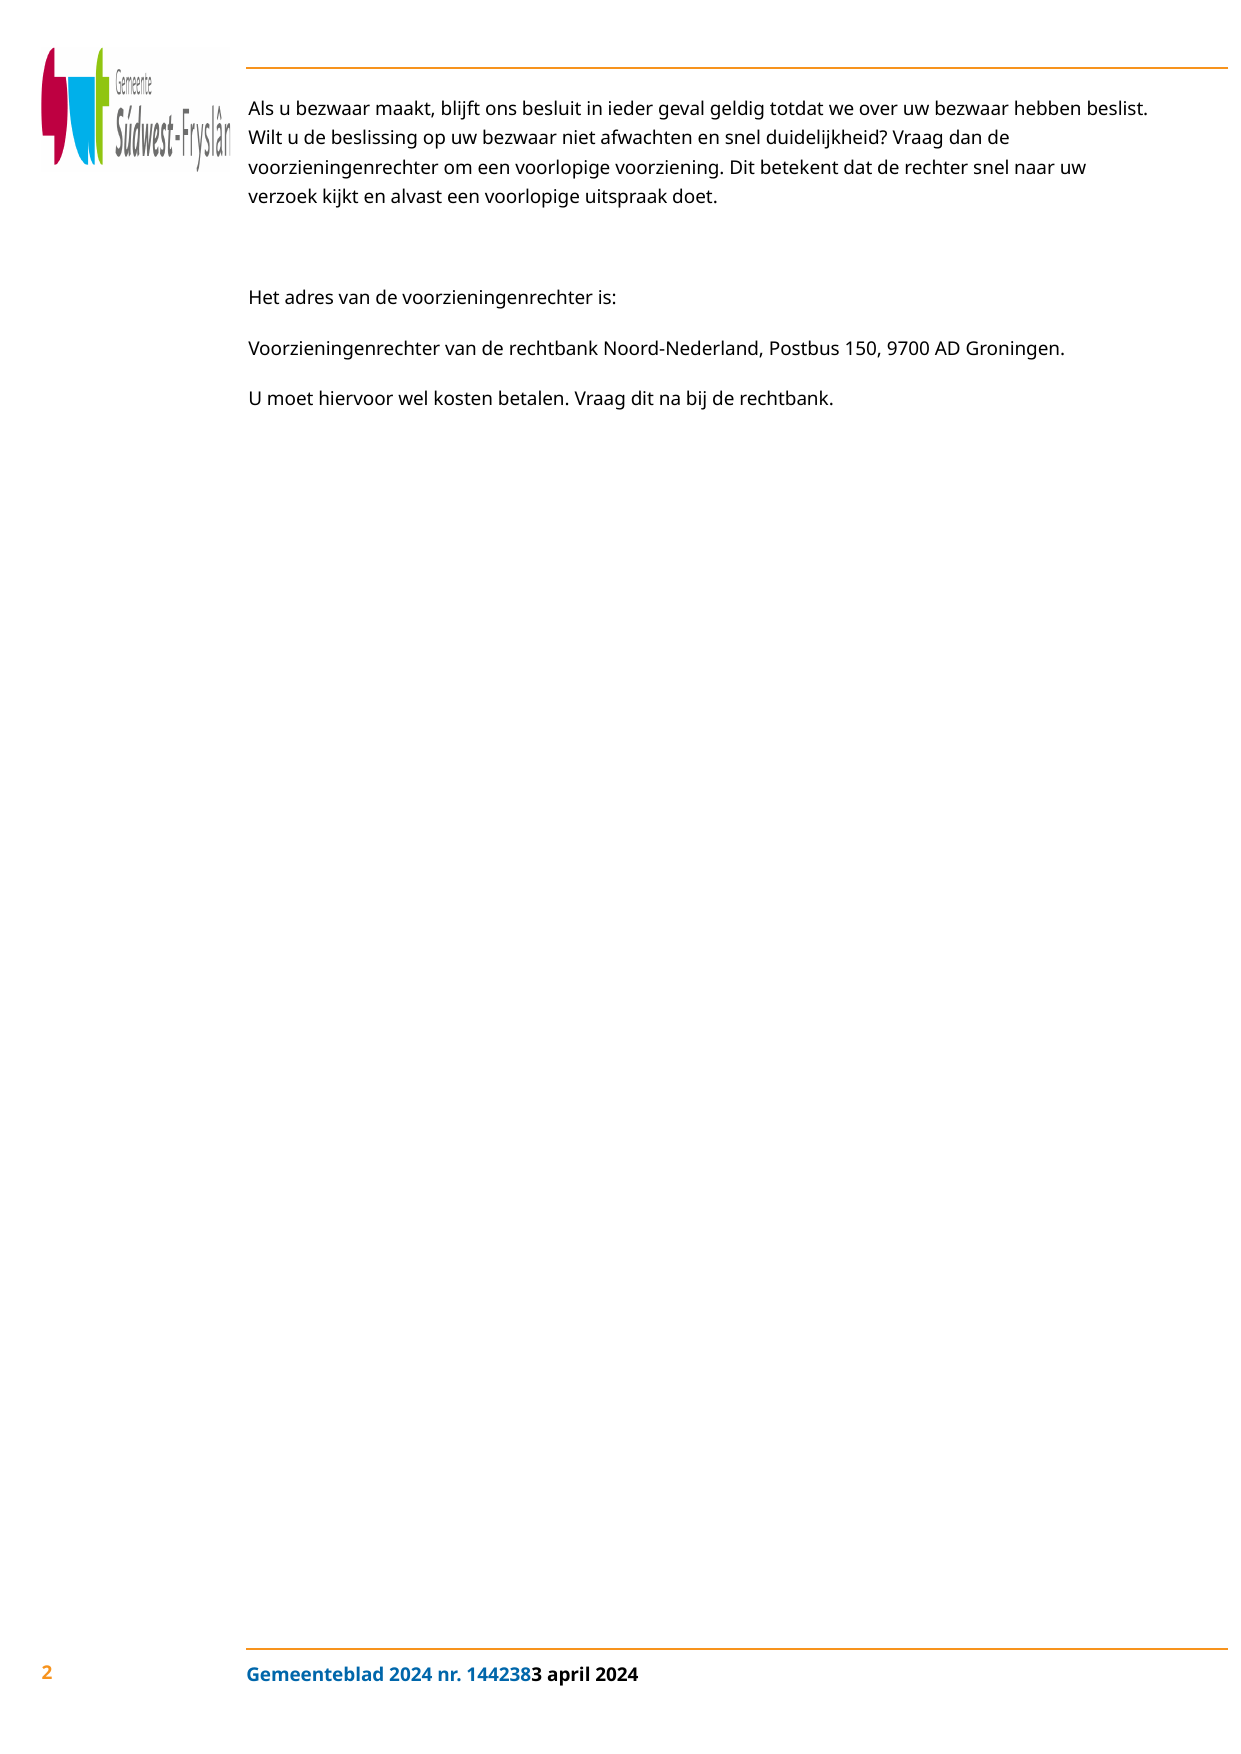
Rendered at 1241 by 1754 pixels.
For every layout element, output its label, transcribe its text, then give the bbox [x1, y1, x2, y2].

picture [41, 47, 231, 172]
text Als u bezwaar maakt, blijft ons besluit in ieder geval geldig totdat we over uw bezwaar hebben beslist. Wilt u de beslissing op uw bezwaar niet afwachten en snel duidelijkheid? Vraag dan de voorzieningenrechter om een voorlopige voorziening. Dit betekent dat de rechter snel naar uw verzoek kijkt en alvast een voorlopige uitspraak doet. [248, 95, 1152, 209]
text U moet hiervoor wel kosten betalen. Vraag dit na bij de rechtbank. [248, 385, 1152, 411]
text Het adres van de voorzieningenrechter is: [248, 284, 1152, 310]
text Voorzieningenrechter van de rechtbank Noord-Nederland, Postbus 150, 9700 AD Groningen. [248, 335, 1152, 361]
